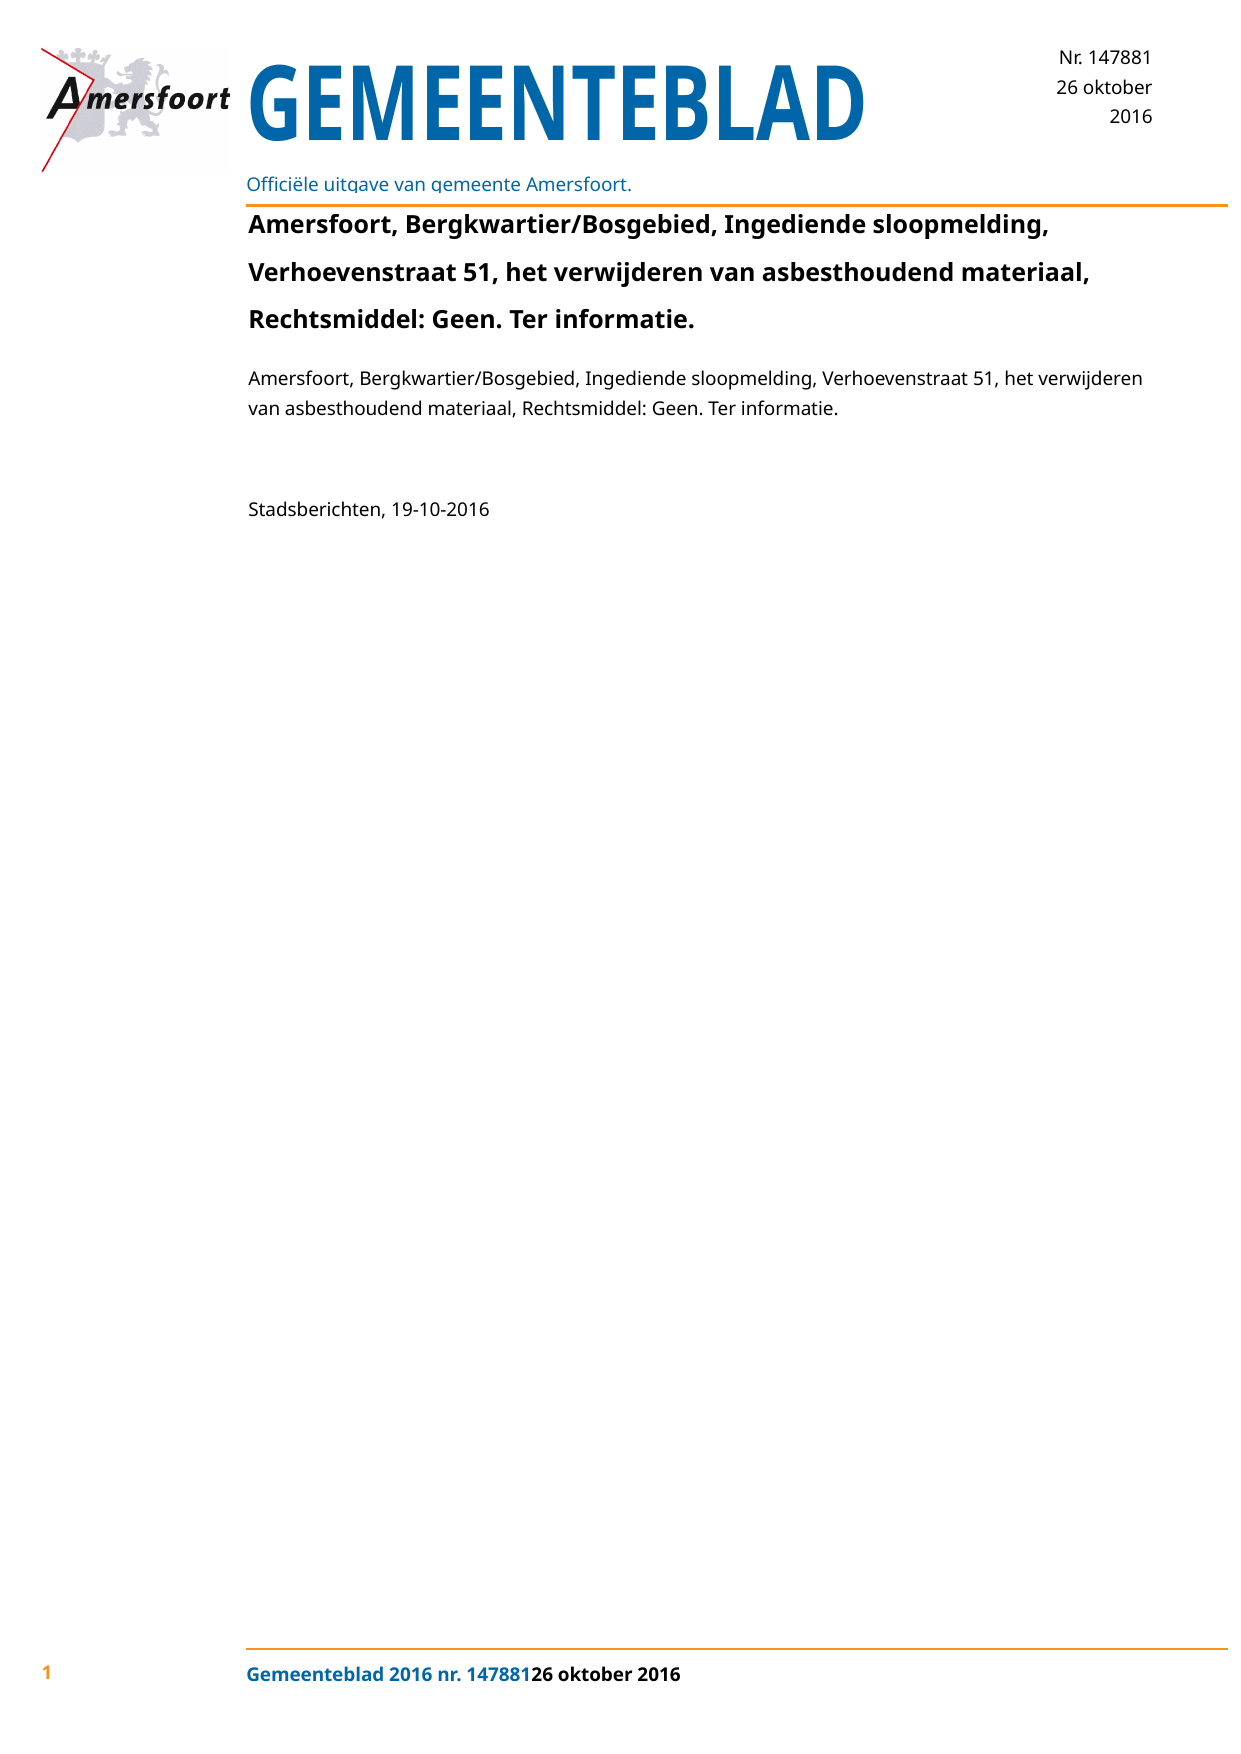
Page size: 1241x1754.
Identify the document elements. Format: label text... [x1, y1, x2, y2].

text Stadsberichten, 19-10-2016 [248, 496, 1152, 522]
picture [41, 47, 231, 172]
text Amersfoort, Bergkwartier/Bosgebied, Ingediende sloopmelding, Verhoevenstraat 51, het verwijderen van asbesthoudend materiaal, Rechtsmiddel: Geen. Ter informatie. [248, 366, 1152, 421]
text Amersfoort, Bergkwartier/Bosgebied, Ingediende sloopmelding, Verhoevenstraat 51, het verwijderen van asbesthoudend materiaal, Rechtsmiddel: Geen. Ter informatie. [248, 207, 1152, 336]
